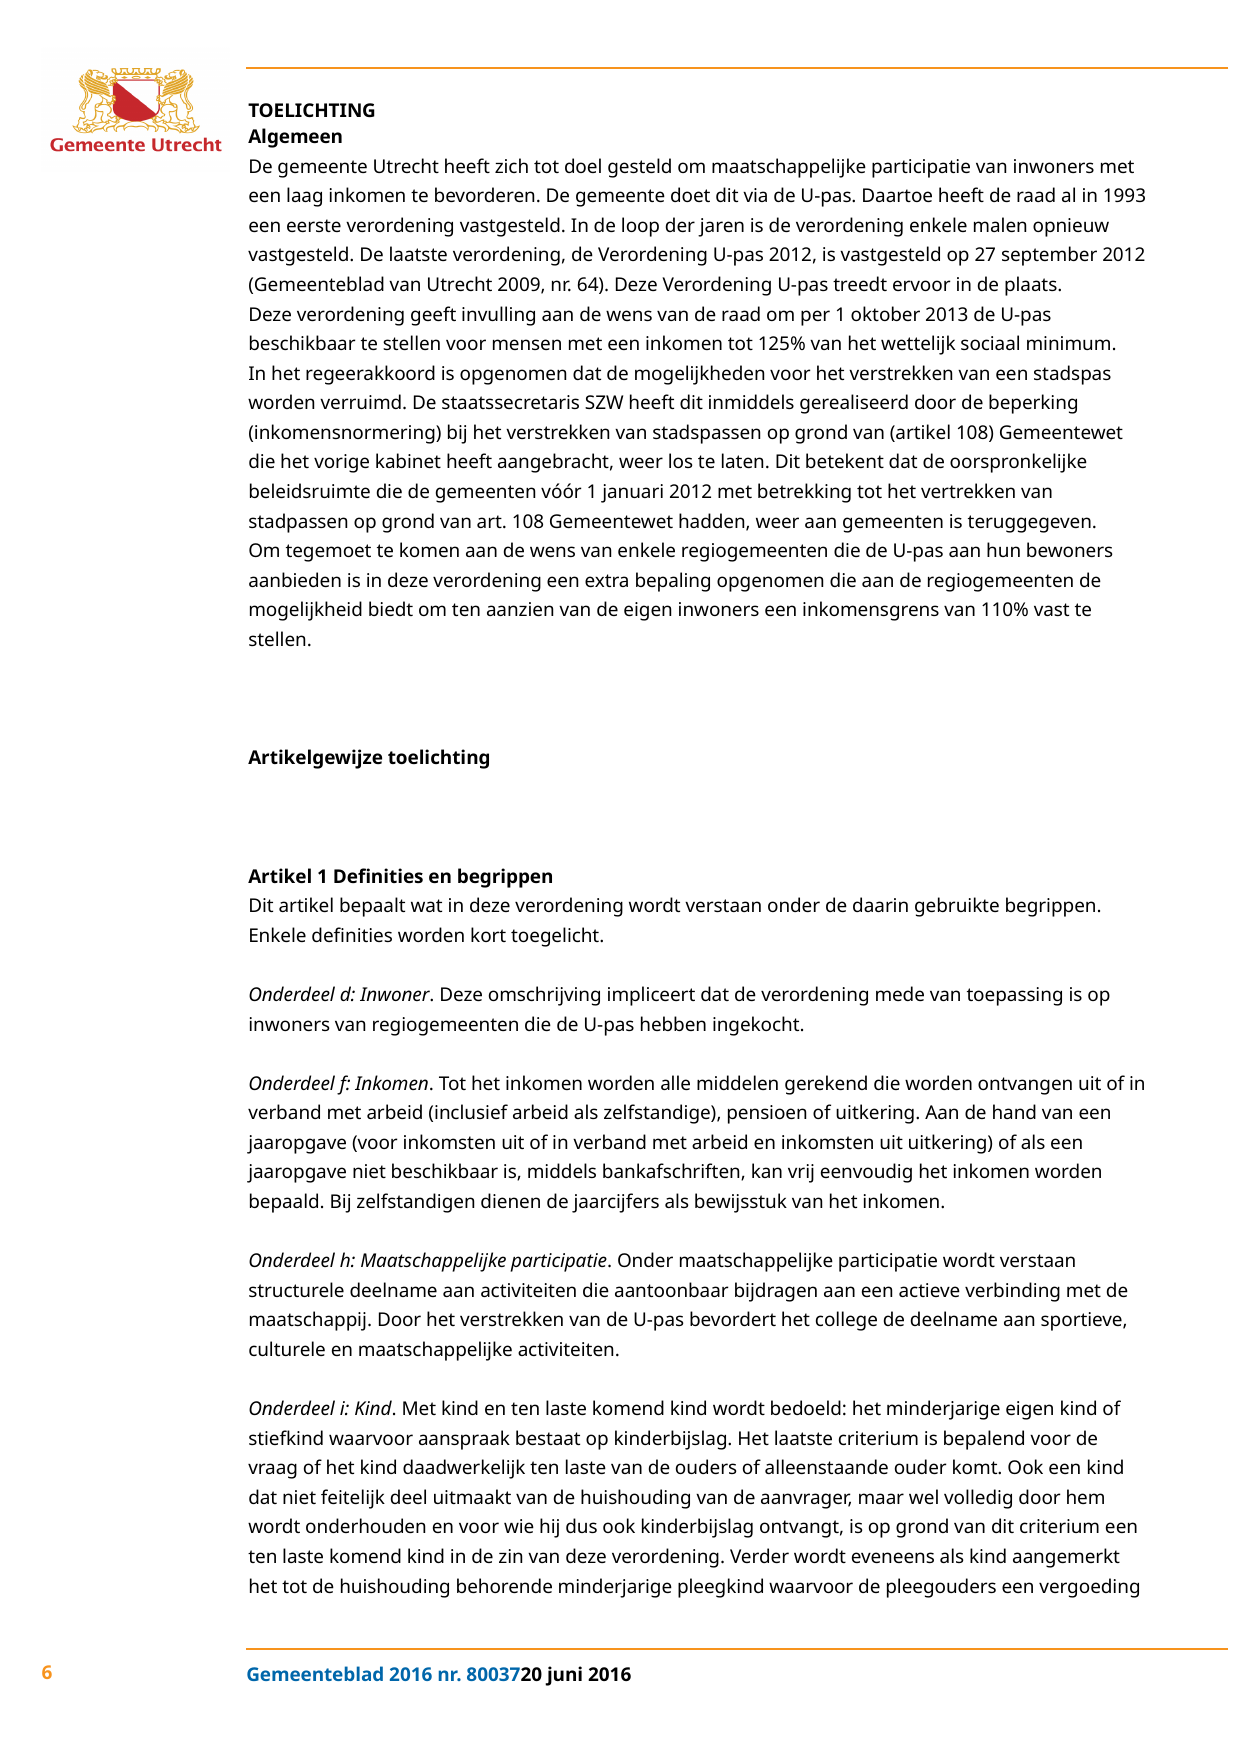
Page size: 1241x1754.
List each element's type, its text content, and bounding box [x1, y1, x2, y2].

text Onderdeel f: Inkomen. Tot het inkomen worden alle middelen gerekend die worden ontvangen uit of in verband met arbeid (inclusief arbeid als zelfstandige), pensioen of uitkering. Aan de hand van een jaaropgave (voor inkomsten uit of in verband met arbeid en inkomsten uit uitkering) of als een jaaropgave niet beschikbaar is, middels bankafschriften, kan vrij eenvoudig het inkomen worden bepaald. Bij zelfstandigen dienen de jaarcijfers als bewijsstuk van het inkomen. [248, 1070, 1152, 1214]
text Artikel 1 Definities en begrippen [248, 863, 1152, 889]
picture [41, 47, 231, 172]
text TOELICHTING [248, 95, 1152, 123]
text Onderdeel h: Maatschappelijke participatie. Onder maatschappelijke participatie wordt verstaan structurele deelname aan activiteiten die aantoonbaar bijdragen aan een actieve verbinding met de maatschappij. Door het verstrekken van de U-pas bevordert het college de deelname aan sportieve, culturele en maatschappelijke activiteiten. [248, 1247, 1152, 1362]
text Om tegemoet te komen aan de wens van enkele regiogemeenten die de U-pas aan hun bewoners aanbieden is in deze verordening een extra bepaling opgenomen die aan de regiogemeenten de mogelijkheid biedt om ten aanzien van de eigen inwoners een inkomensgrens van 110% vast te stellen. [248, 537, 1152, 652]
text Artikelgewijze toelichting [248, 744, 1152, 770]
text Dit artikel bepaalt wat in deze verordening wordt verstaan onder de daarin gebruikte begrippen. Enkele definities worden kort toegelicht. [248, 892, 1152, 948]
text De gemeente Utrecht heeft zich tot doel gesteld om maatschappelijke participatie van inwoners met een laag inkomen te bevorderen. De gemeente doet dit via de U-pas. Daartoe heeft de raad al in 1993 een eerste verordening vastgesteld. In de loop der jaren is de verordening enkele malen opnieuw vastgesteld. De laatste verordening, de Verordening U-pas 2012, is vastgesteld op 27 september 2012 (Gemeenteblad van Utrecht 2009, nr. 64). Deze Verordening U-pas treedt ervoor in de plaats. [248, 153, 1152, 297]
text In het regeerakkoord is opgenomen dat de mogelijkheden voor het verstrekken van een stadspas worden verruimd. De staatssecretaris SZW heeft dit inmiddels gerealiseerd door de beperking (inkomensnormering) bij het verstrekken van stadspassen op grond van (artikel 108) Gemeentewet die het vorige kabinet heeft aangebracht, weer los te laten. Dit betekent dat de oorspronkelijke beleidsruimte die de gemeenten vóór 1 januari 2012 met betrekking tot het vertrekken van stadpassen op grond van art. 108 Gemeentewet hadden, weer aan gemeenten is teruggegeven. [248, 360, 1152, 534]
text Deze verordening geeft invulling aan de wens van de raad om per 1 oktober 2013 de U-pas beschikbaar te stellen voor mensen met een inkomen tot 125% van het wettelijk sociaal minimum. [248, 301, 1152, 356]
text Onderdeel i: Kind. Met kind en ten laste komend kind wordt bedoeld: het minderjarige eigen kind of stiefkind waarvoor aanspraak bestaat op kinderbijslag. Het laatste criterium is bepalend voor de vraag of het kind daadwerkelijk ten laste van de ouders of alleenstaande ouder komt. Ook een kind dat niet feitelijk deel uitmaakt van de huishouding van de aanvrager, maar wel volledig door hem wordt onderhouden en voor wie hij dus ook kinderbijslag ontvangt, is op grond van dit criterium een ten laste komend kind in de zin van deze verordening. Verder wordt eveneens als kind aangemerkt het tot de huishouding behorende minderjarige pleegkind waarvoor de pleegouders een vergoeding [248, 1395, 1152, 1599]
text Onderdeel d: Inwoner. Deze omschrijving impliceert dat de verordening mede van toepassing is op inwoners van regiogemeenten die de U-pas hebben ingekocht. [248, 981, 1152, 1037]
text Algemeen [248, 123, 1152, 149]
